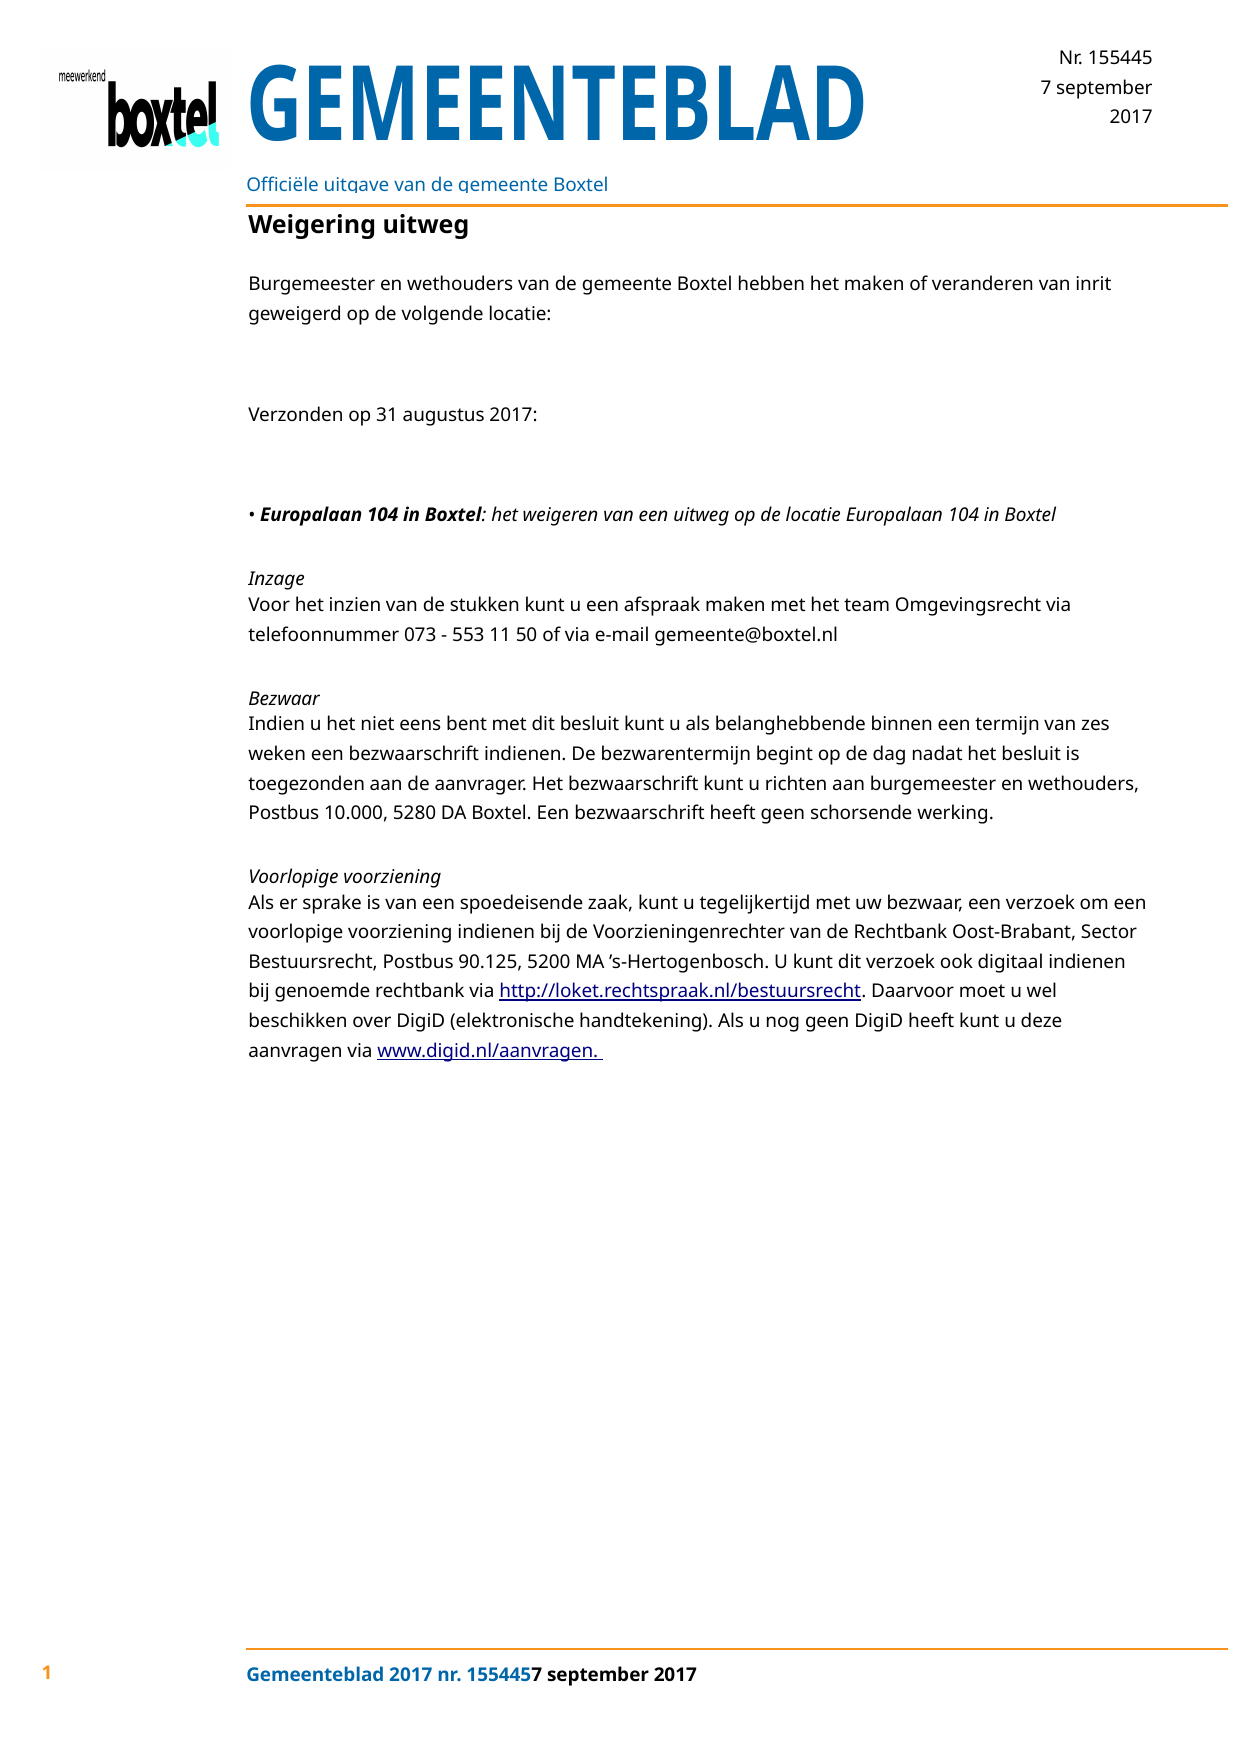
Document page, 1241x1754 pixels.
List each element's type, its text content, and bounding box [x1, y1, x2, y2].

text Voor het inzien van de stukken kunt u een afspraak maken met het team Omgevingsrecht via telefoonnummer 073 - 553 11 50 of via e-mail gemeente@boxtel.nl [248, 591, 1152, 647]
text • Europalaan 104 in Boxtel: het weigeren van een uitweg op de locatie Europalaan 104 in Boxtel [248, 502, 1152, 527]
text Weigering uitweg [248, 207, 1152, 241]
text Verzonden op 31 augustus 2017: [248, 401, 1152, 426]
text Als er sprake is van een spoedeisende zaak, kunt u tegelijkertijd met uw bezwaar, een verzoek om een voorlopige voorziening indienen bij de Voorzieningenrechter van de Rechtbank Oost-Brabant, Sector Bestuursrecht, Postbus 90.125, 5200 MA ’s-Hertogenbosch. U kunt dit verzoek ook digitaal indienen bij genoemde rechtbank via http://loket.rechtspraak.nl/bestuursrecht. Daarvoor moet u wel beschikken over DigiD (elektronische handtekening). Als u nog geen DigiD heeft kunt u deze aanvragen via www.digid.nl/aanvragen. [248, 889, 1152, 1063]
text Burgemeester en wethouders van de gemeente Boxtel hebben het maken of veranderen van inrit geweigerd op de volgende locatie: [248, 270, 1152, 326]
text Indien u het niet eens bent met dit besluit kunt u als belanghebbende binnen een termijn van zes weken een bezwaarschrift indienen. De bezwarentermijn begint op de dag nadat het besluit is toegezonden aan de aanvrager. Het bezwaarschrift kunt u richten aan burgemeester en wethouders, Postbus 10.000, 5280 DA Boxtel. Een bezwaarschrift heeft geen schorsende werking. [248, 711, 1152, 825]
picture [41, 47, 231, 172]
text Inzage [248, 566, 1152, 591]
text Voorlopige voorziening [248, 863, 1152, 889]
text Bezwaar [248, 685, 1152, 711]
